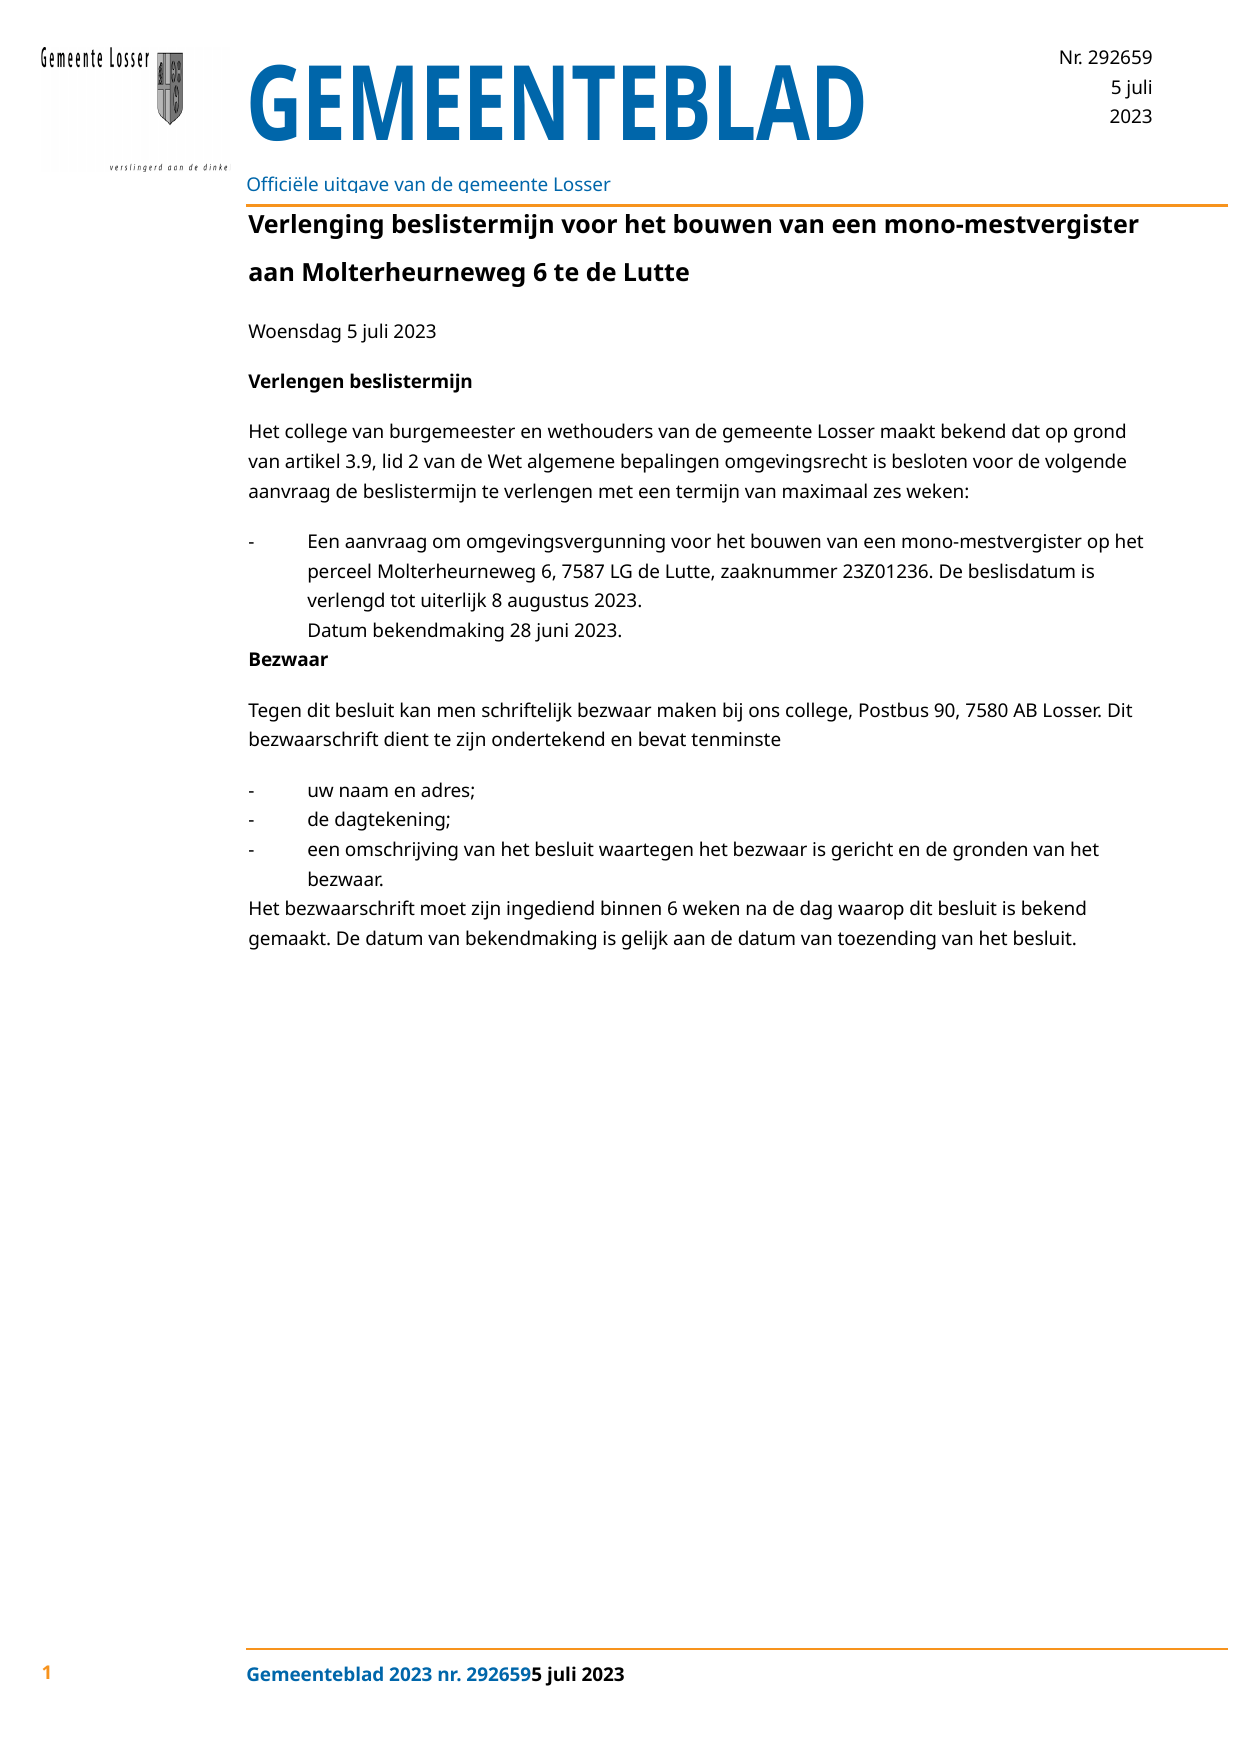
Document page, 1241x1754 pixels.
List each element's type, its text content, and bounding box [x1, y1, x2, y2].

text Het college van burgemeester en wethouders van de gemeente Losser maakt bekend dat op grond van artikel 3.9, lid 2 van de Wet algemene bepalingen omgevingsrecht is besloten voor de volgende aanvraag de beslistermijn te verlengen met een termijn van maximaal zes weken: [248, 419, 1152, 504]
list een omschrijving van het besluit waartegen het bezwaar is gericht en de gronden van het bezwaar. [248, 836, 1152, 892]
text Bezwaar [248, 647, 1152, 672]
text Tegen dit besluit kan men schriftelijk bezwaar maken bij ons college, Postbus 90, 7580 AB Losser. Dit bezwaarschrift dient te zijn ondertekend en bevat tenminste [248, 697, 1152, 752]
text Verlenging beslistermijn voor het bouwen van een mono-mestvergister aan Molterheurneweg 6 te de Lutte [248, 207, 1152, 288]
list Datum bekendmaking 28 juni 2023. [248, 617, 1152, 643]
list de dagtekening; [248, 807, 1152, 832]
picture [41, 47, 231, 172]
list Een aanvraag om omgevingsvergunning voor het bouwen van een mono-mestvergister op het perceel Molterheurneweg 6, 7587 LG de Lutte, zaaknummer 23Z01236. De beslisdatum is verlengd tot uiterlijk 8 augustus 2023. [248, 528, 1152, 613]
text Woensdag 5 juli 2023 [248, 318, 1152, 344]
text Het bezwaarschrift moet zijn ingediend binnen 6 weken na de dag waarop dit besluit is bekend gemaakt. De datum van bekendmaking is gelijk aan de datum van toezending van het besluit. [248, 895, 1152, 951]
text Verlengen beslistermijn [248, 368, 1152, 394]
list uw naam en adres; [248, 777, 1152, 803]
